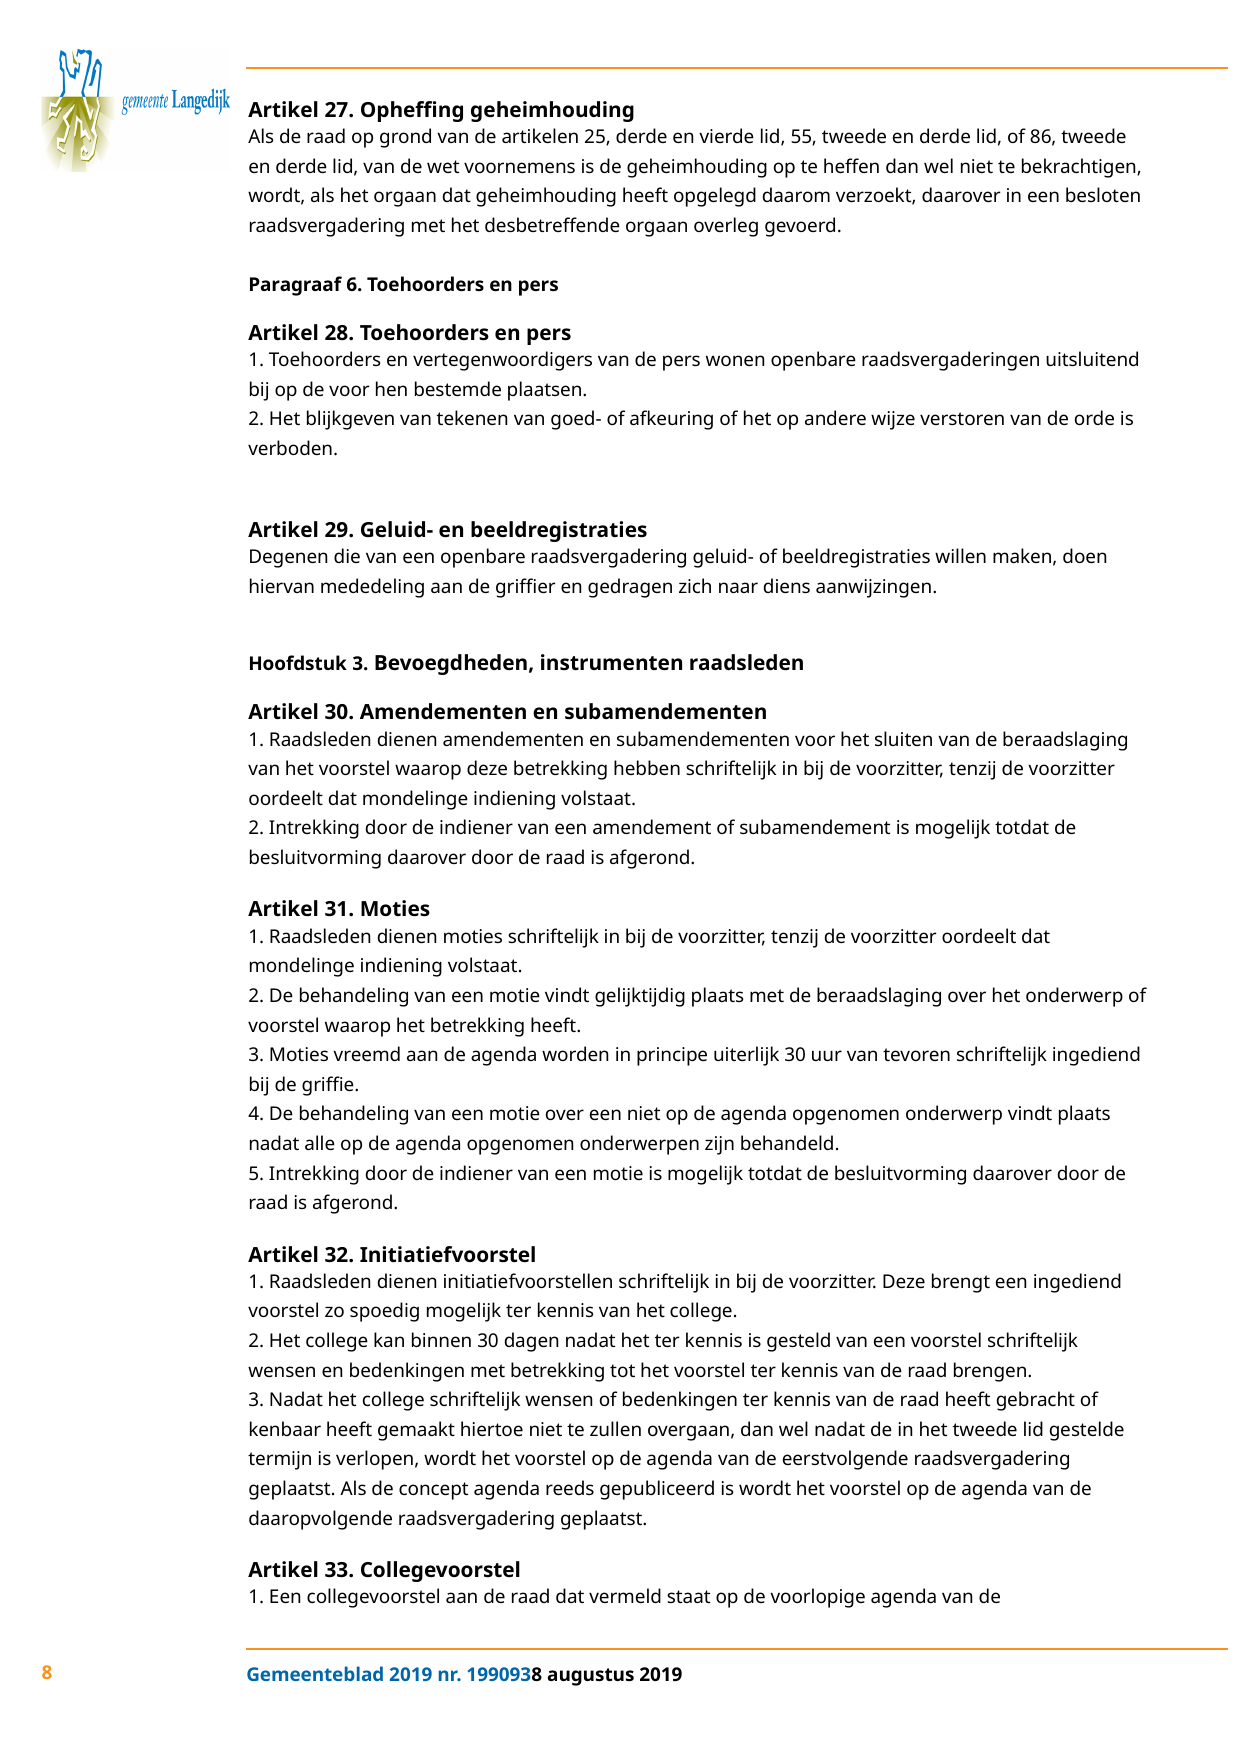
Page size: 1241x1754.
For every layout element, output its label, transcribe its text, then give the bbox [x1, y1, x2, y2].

text Artikel 33. Collegevoorstel [248, 1555, 1152, 1584]
text Artikel 28. Toehoorders en pers [248, 318, 1152, 346]
text 1. Raadsleden dienen moties schriftelijk in bij de voorzitter, tenzij de voorzitter oordeelt dat mondelinge indiening volstaat. [248, 923, 1152, 978]
text 2. De behandeling van een motie vindt gelijktijdig plaats met de beraadslaging over het onderwerp of voorstel waarop het betrekking heeft. [248, 982, 1152, 1037]
text 5. Intrekking door de indiener van een motie is mogelijk totdat de besluitvorming daarover door de raad is afgerond. [248, 1160, 1152, 1215]
text 2. Het college kan binnen 30 dagen nadat het ter kennis is gesteld van een voorstel schriftelijk wensen en bedenkingen met betrekking tot het voorstel ter kennis van de raad brengen. [248, 1327, 1152, 1383]
text Artikel 32. Initiatiefvoorstel [248, 1240, 1152, 1268]
text Artikel 30. Amendementen en subamendementen [248, 697, 1152, 726]
text 2. Intrekking door de indiener van een amendement of subamendement is mogelijk totdat de besluitvorming daarover door de raad is afgerond. [248, 814, 1152, 870]
text 1. Raadsleden dienen amendementen en subamendementen voor het sluiten van de beraadslaging van het voorstel waarop deze betrekking hebben schriftelijk in bij de voorzitter, tenzij de voorzitter oordeelt dat mondelinge indiening volstaat. [248, 726, 1152, 811]
picture [41, 47, 231, 172]
text 1. Toehoorders en vertegenwoordigers van de pers wonen openbare raadsvergaderingen uitsluitend bij op de voor hen bestemde plaatsen. [248, 346, 1152, 401]
text 3. Moties vreemd aan de agenda worden in principe uiterlijk 30 uur van tevoren schriftelijk ingediend bij de griffie. [248, 1041, 1152, 1097]
text 1. Een collegevoorstel aan de raad dat vermeld staat op de voorlopige agenda van de [248, 1584, 1152, 1609]
text Hoofdstuk 3. Bevoegdheden, instrumenten raadsleden [248, 648, 1152, 677]
text Artikel 31. Moties [248, 894, 1152, 923]
text 4. De behandeling van een motie over een niet op de agenda opgenomen onderwerp vindt plaats nadat alle op de agenda opgenomen onderwerpen zijn behandeld. [248, 1101, 1152, 1156]
text 3. Nadat het college schriftelijk wensen of bedenkingen ter kennis van de raad heeft gebracht of kenbaar heeft gemaakt hiertoe niet te zullen overgaan, dan wel nadat de in het tweede lid gestelde termijn is verlopen, wordt het voorstel op de agenda van de eerstvolgende raadsvergadering geplaatst. Als de concept agenda reeds gepubliceerd is wordt het voorstel op de agenda van de daaropvolgende raadsvergadering geplaatst. [248, 1386, 1152, 1531]
text Artikel 29. Geluid- en beeldregistraties [248, 515, 1152, 543]
text 1. Raadsleden dienen initiatiefvoorstellen schriftelijk in bij de voorzitter. Deze brengt een ingediend voorstel zo spoedig mogelijk ter kennis van het college. [248, 1268, 1152, 1323]
text Paragraaf 6. Toehoorders en pers [248, 271, 1152, 297]
text 2. Het blijkgeven van tekenen van goed- of afkeuring of het op andere wijze verstoren van de orde is verboden. [248, 405, 1152, 461]
text Degenen die van een openbare raadsvergadering geluid- of beeldregistraties willen maken, doen hiervan mededeling aan de griffier en gedragen zich naar diens aanwijzingen. [248, 543, 1152, 599]
text Als de raad op grond van de artikelen 25, derde en vierde lid, 55, tweede en derde lid, of 86, tweede en derde lid, van de wet voornemens is de geheimhouding op te heffen dan wel niet te bekrachtigen, wordt, als het orgaan dat geheimhouding heeft opgelegd daarom verzoekt, daarover in een besloten raadsvergadering met het desbetreffende orgaan overleg gevoerd. [248, 123, 1152, 238]
text Artikel 27. Opheffing geheimhouding [248, 95, 1152, 123]
